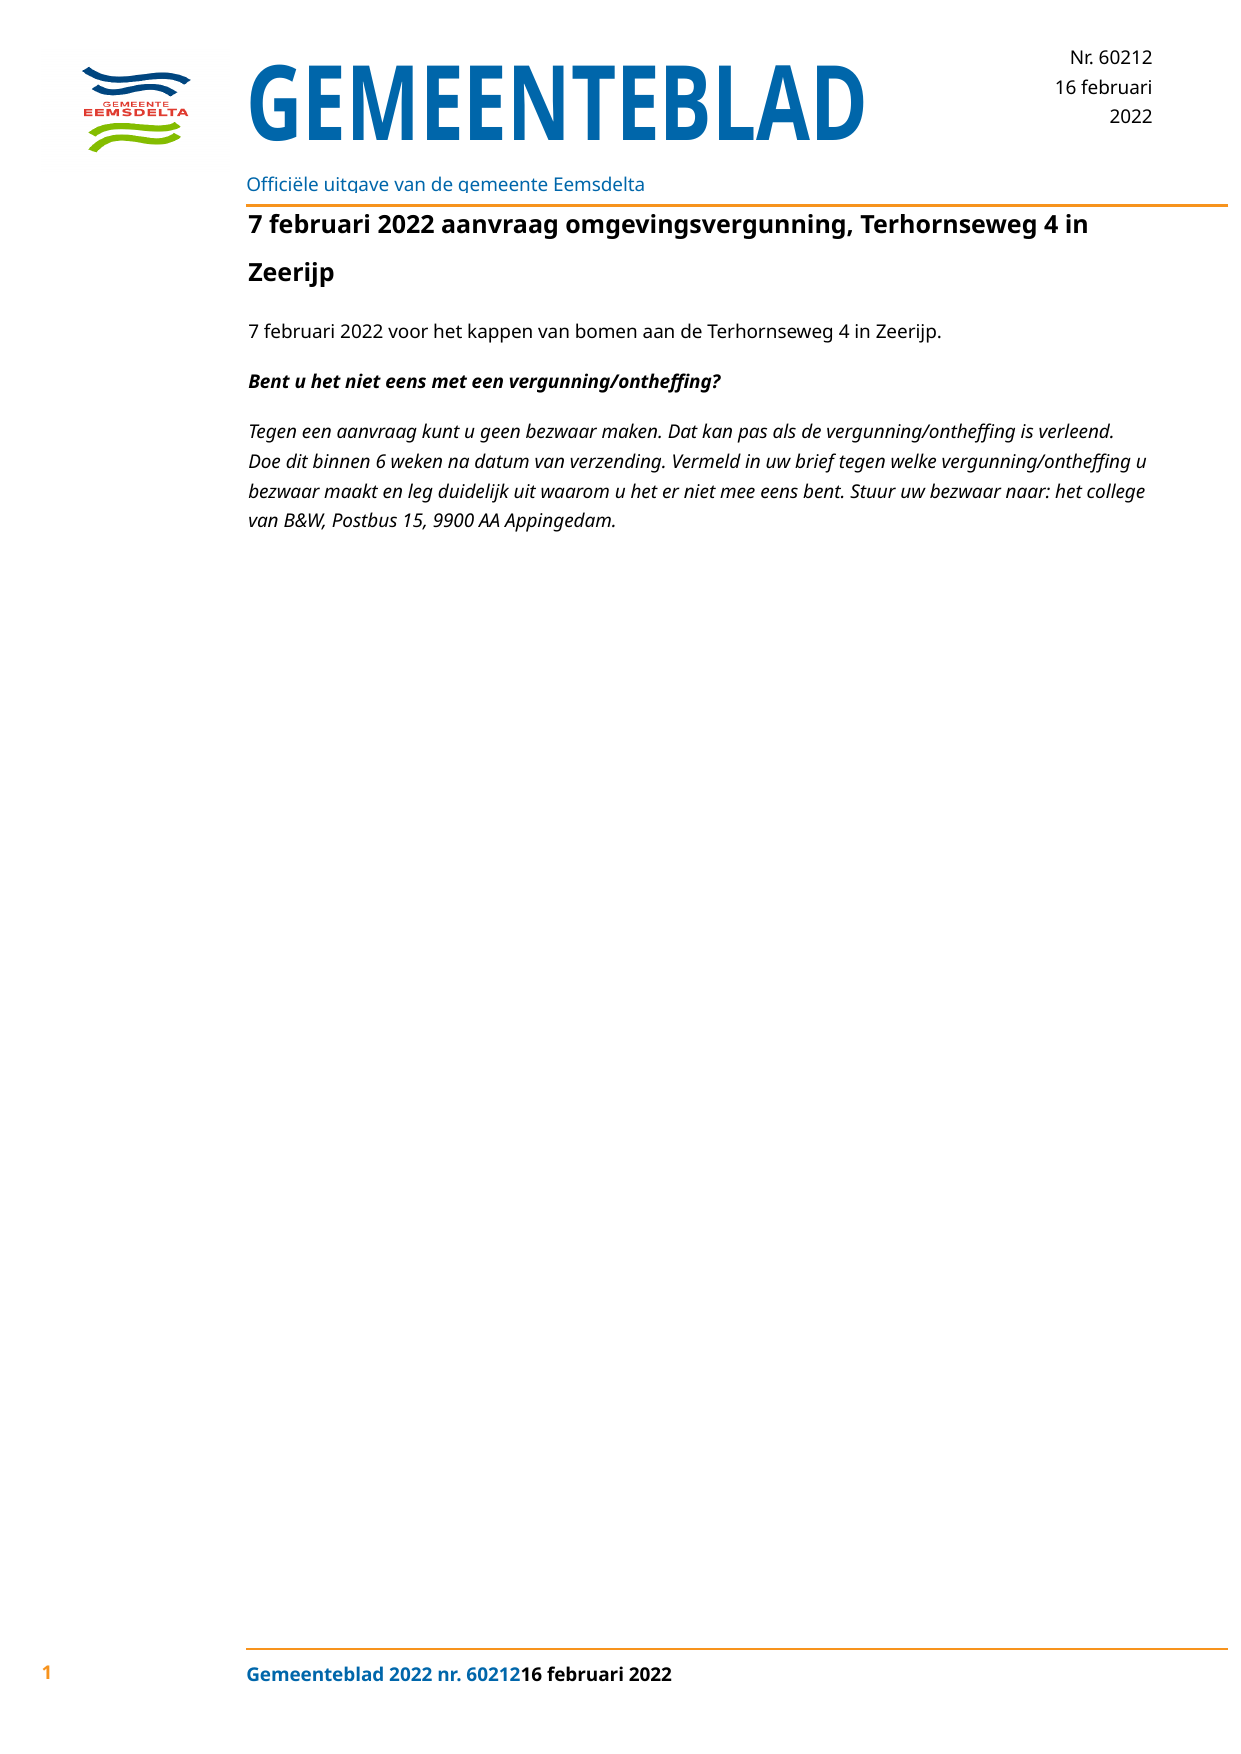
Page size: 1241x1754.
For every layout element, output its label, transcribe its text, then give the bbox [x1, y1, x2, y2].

text 7 februari 2022 aanvraag omgevingsvergunning, Terhornseweg 4 in Zeerijp [248, 207, 1152, 288]
picture [41, 47, 231, 172]
text Bent u het niet eens met een vergunning/ontheffing? [248, 368, 1152, 394]
text 7 februari 2022 voor het kappen van bomen aan de Terhornseweg 4 in Zeerijp. [248, 318, 1152, 344]
text Tegen een aanvraag kunt u geen bezwaar maken. Dat kan pas als de vergunning/ontheffing is verleend. Doe dit binnen 6 weken na datum van verzending. Vermeld in uw brief tegen welke vergunning/ontheffing u bezwaar maakt en leg duidelijk uit waarom u het er niet mee eens bent. Stuur uw bezwaar naar: het college van B&W, Postbus 15, 9900 AA Appingedam. [248, 419, 1152, 533]
